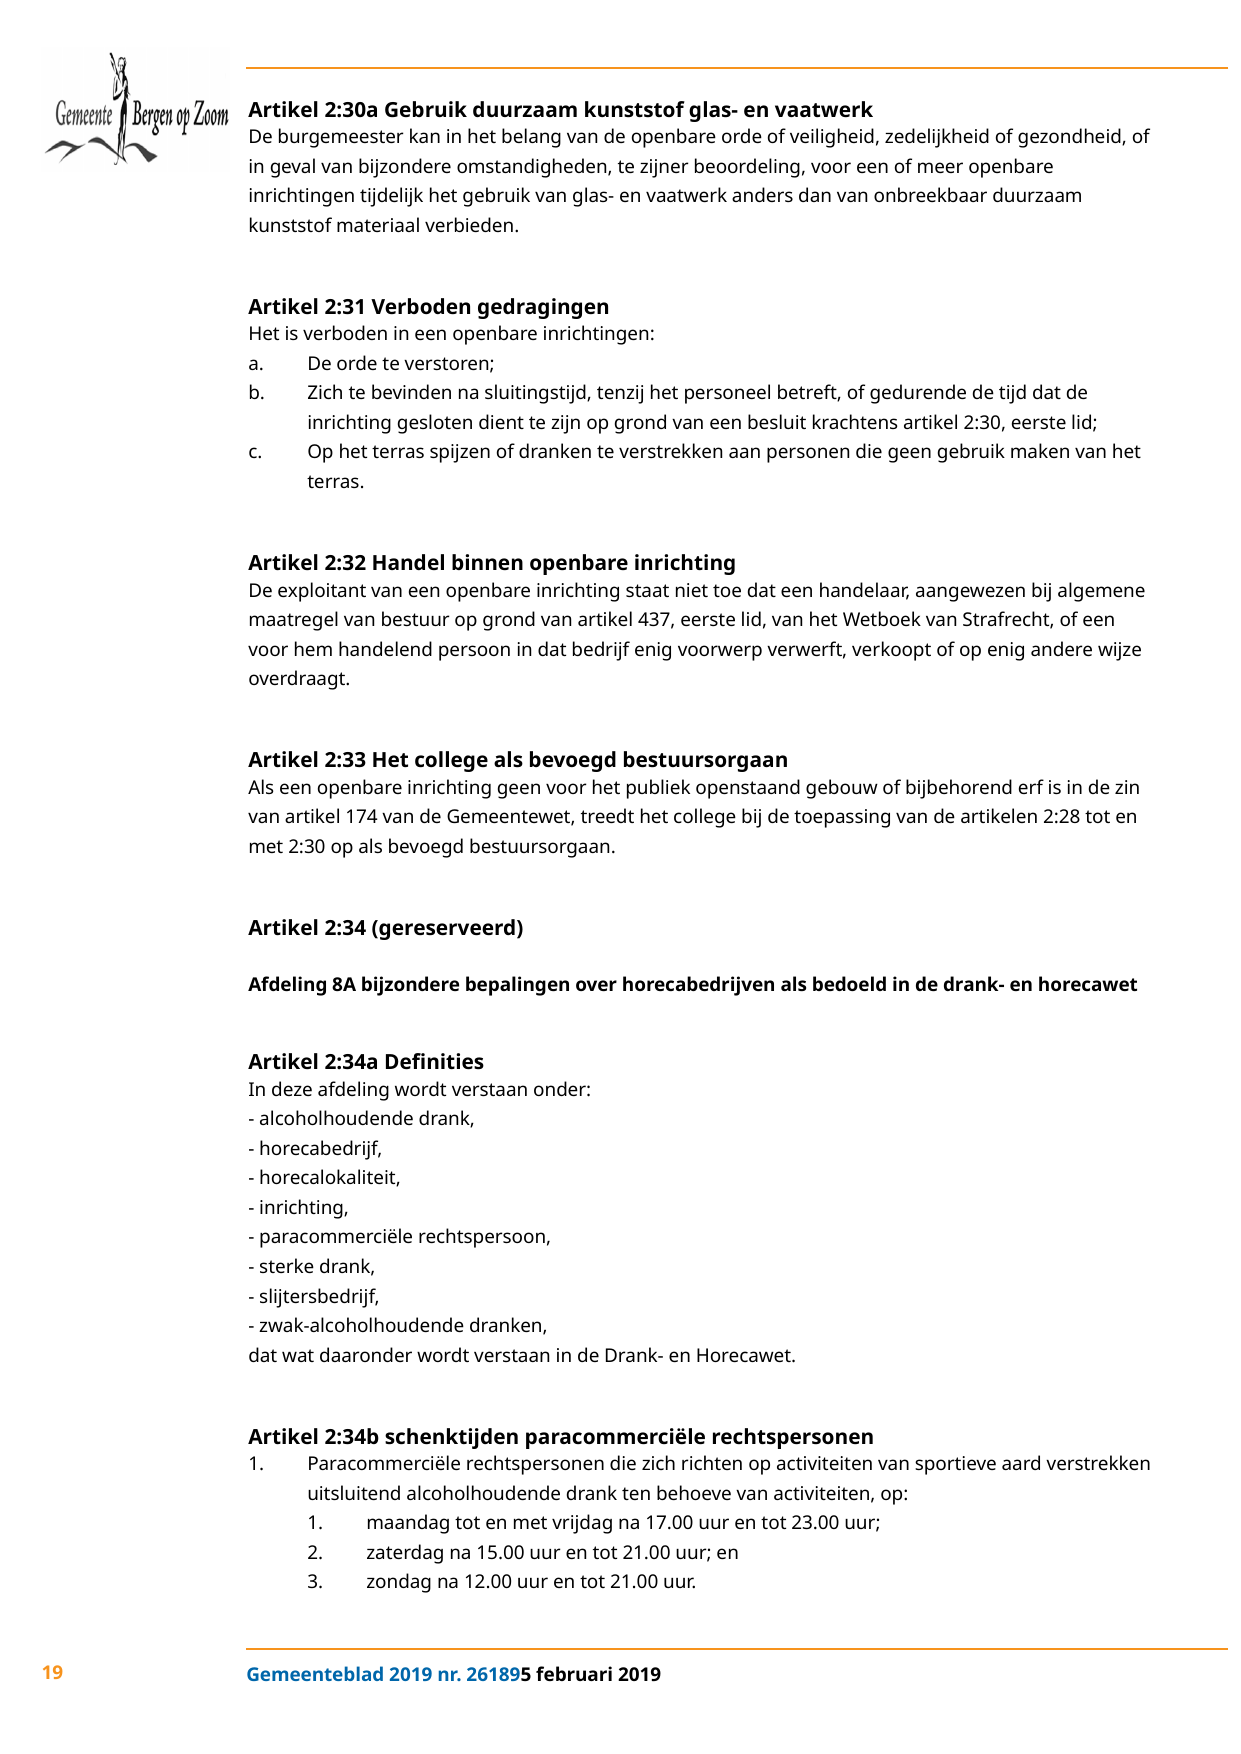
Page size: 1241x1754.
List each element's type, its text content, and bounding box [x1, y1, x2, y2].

text - horecalokaliteit, [248, 1164, 1152, 1190]
text - slijtersbedrijf, [248, 1283, 1152, 1308]
list De orde te verstoren; [248, 350, 1152, 376]
text Artikel 2:34a Definities [248, 1047, 1152, 1076]
text Artikel 2:34b schenktijden paracommerciële rechtspersonen [248, 1422, 1152, 1450]
text Artikel 2:33 Het college als bevoegd bestuursorgaan [248, 746, 1152, 774]
list zondag na 12.00 uur en tot 21.00 uur. [307, 1569, 1152, 1594]
text - paracommerciële rechtspersoon, [248, 1224, 1152, 1249]
text Het is verboden in een openbare inrichtingen: [248, 320, 1152, 346]
list Paracommerciële rechtspersonen die zich richten op activiteiten van sportieve aard verstrekken uitsluitend alcoholhoudende drank ten behoeve van activiteiten, op: [248, 1450, 1152, 1506]
list Zich te bevinden na sluitingstijd, tenzij het personeel betreft, of gedurende de tijd dat de inrichting gesloten dient te zijn op grond van een besluit krachtens artikel 2:30, eerste lid; [248, 379, 1152, 435]
list Op het terras spijzen of dranken te verstrekken aan personen die geen gebruik maken van het terras. [248, 439, 1152, 494]
text dat wat daaronder wordt verstaan in de Drank- en Horecawet. [248, 1342, 1152, 1368]
text - alcoholhoudende drank, [248, 1105, 1152, 1131]
text De exploitant van een openbare inrichting staat niet toe dat een handelaar, aangewezen bij algemene maatregel van bestuur op grond van artikel 437, eerste lid, van het Wetboek van Strafrecht, of een voor hem handelend persoon in dat bedrijf enig voorwerp verwerft, verkoopt of op enig andere wijze overdraagt. [248, 577, 1152, 691]
text - zwak-alcoholhoudende dranken, [248, 1312, 1152, 1338]
text De burgemeester kan in het belang van de openbare orde of veiligheid, zedelijkheid of gezondheid, of in geval van bijzondere omstandigheden, te zijner beoordeling, voor een of meer openbare inrichtingen tijdelijk het gebruik van glas- en vaatwerk anders dan van onbreekbaar duurzaam kunststof materiaal verbieden. [248, 123, 1152, 238]
text - sterke drank, [248, 1253, 1152, 1279]
picture [41, 47, 231, 172]
text Afdeling 8A bijzondere bepalingen over horecabedrijven als bedoeld in de drank- en horecawet [248, 971, 1152, 997]
list maandag tot en met vrijdag na 17.00 uur en tot 23.00 uur; [307, 1509, 1152, 1535]
text Artikel 2:32 Handel binnen openbare inrichting [248, 548, 1152, 577]
text Artikel 2:30a Gebruik duurzaam kunststof glas- en vaatwerk [248, 95, 1152, 123]
text - inrichting, [248, 1194, 1152, 1220]
text Als een openbare inrichting geen voor het publiek openstaand gebouw of bijbehorend erf is in de zin van artikel 174 van de Gemeentewet, treedt het college bij de toepassing van de artikelen 2:28 tot en met 2:30 op als bevoegd bestuursorgaan. [248, 774, 1152, 859]
text In deze afdeling wordt verstaan onder: [248, 1076, 1152, 1101]
text Artikel 2:31 Verboden gedragingen [248, 292, 1152, 320]
list zaterdag na 15.00 uur en tot 21.00 uur; en [307, 1539, 1152, 1565]
text Artikel 2:34 (gereserveerd) [248, 913, 1152, 942]
text - horecabedrijf, [248, 1135, 1152, 1161]
